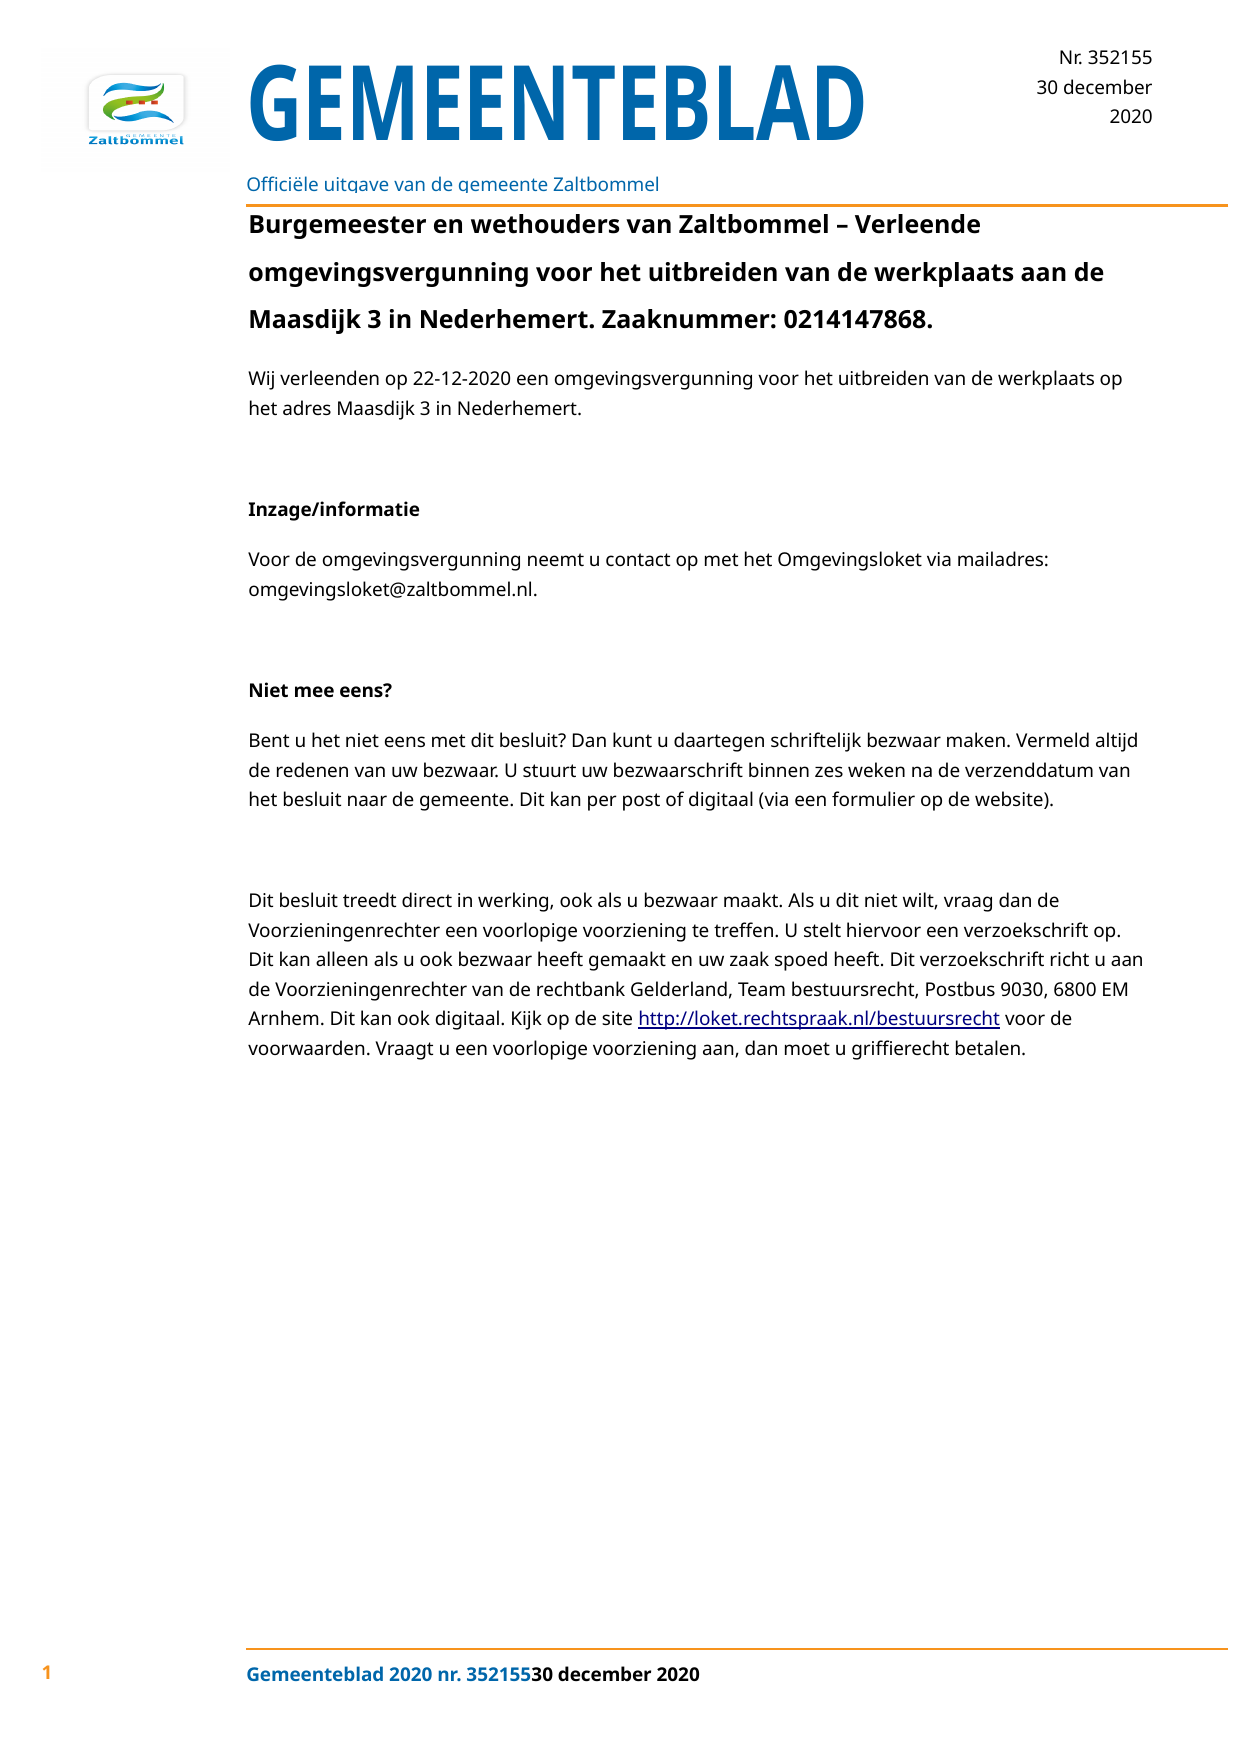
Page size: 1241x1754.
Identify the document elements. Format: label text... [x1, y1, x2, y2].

text Bent u het niet eens met dit besluit? Dan kunt u daartegen schriftelijk bezwaar maken. Vermeld altijd de redenen van uw bezwaar. U stuurt uw bezwaarschrift binnen zes weken na de verzenddatum van het besluit naar de gemeente. Dit kan per post of digitaal (via een formulier op de website). [248, 727, 1152, 812]
text Niet mee eens? [248, 677, 1152, 702]
text Wij verleenden op 22-12-2020 een omgevingsvergunning voor het uitbreiden van de werkplaats op het adres Maasdijk 3 in Nederhemert. [248, 366, 1152, 421]
text Burgemeester en wethouders van Zaltbommel – Verleende omgevingsvergunning voor het uitbreiden van de werkplaats aan de Maasdijk 3 in Nederhemert. Zaaknummer: 0214147868. [248, 207, 1152, 336]
text Dit besluit treedt direct in werking, ook als u bezwaar maakt. Als u dit niet wilt, vraag dan de Voorzieningenrechter een voorlopige voorziening te treffen. U stelt hiervoor een verzoekschrift op. Dit kan alleen als u ook bezwaar heeft gemaakt en uw zaak spoed heeft. Dit verzoekschrift richt u aan de Voorzieningenrechter van de rechtbank Gelderland, Team bestuursrecht, Postbus 9030, 6800 EM Arnhem. Dit kan ook digitaal. Kijk op de site http://loket.rechtspraak.nl/bestuursrecht voor de voorwaarden. Vraagt u een voorlopige voorziening aan, dan moet u griffierecht betalen. [248, 887, 1152, 1061]
text Inzage/informatie [248, 496, 1152, 522]
picture [41, 47, 231, 172]
text Voor de omgevingsvergunning neemt u contact op met het Omgevingsloket via mailadres: omgevingsloket@zaltbommel.nl. [248, 546, 1152, 602]
